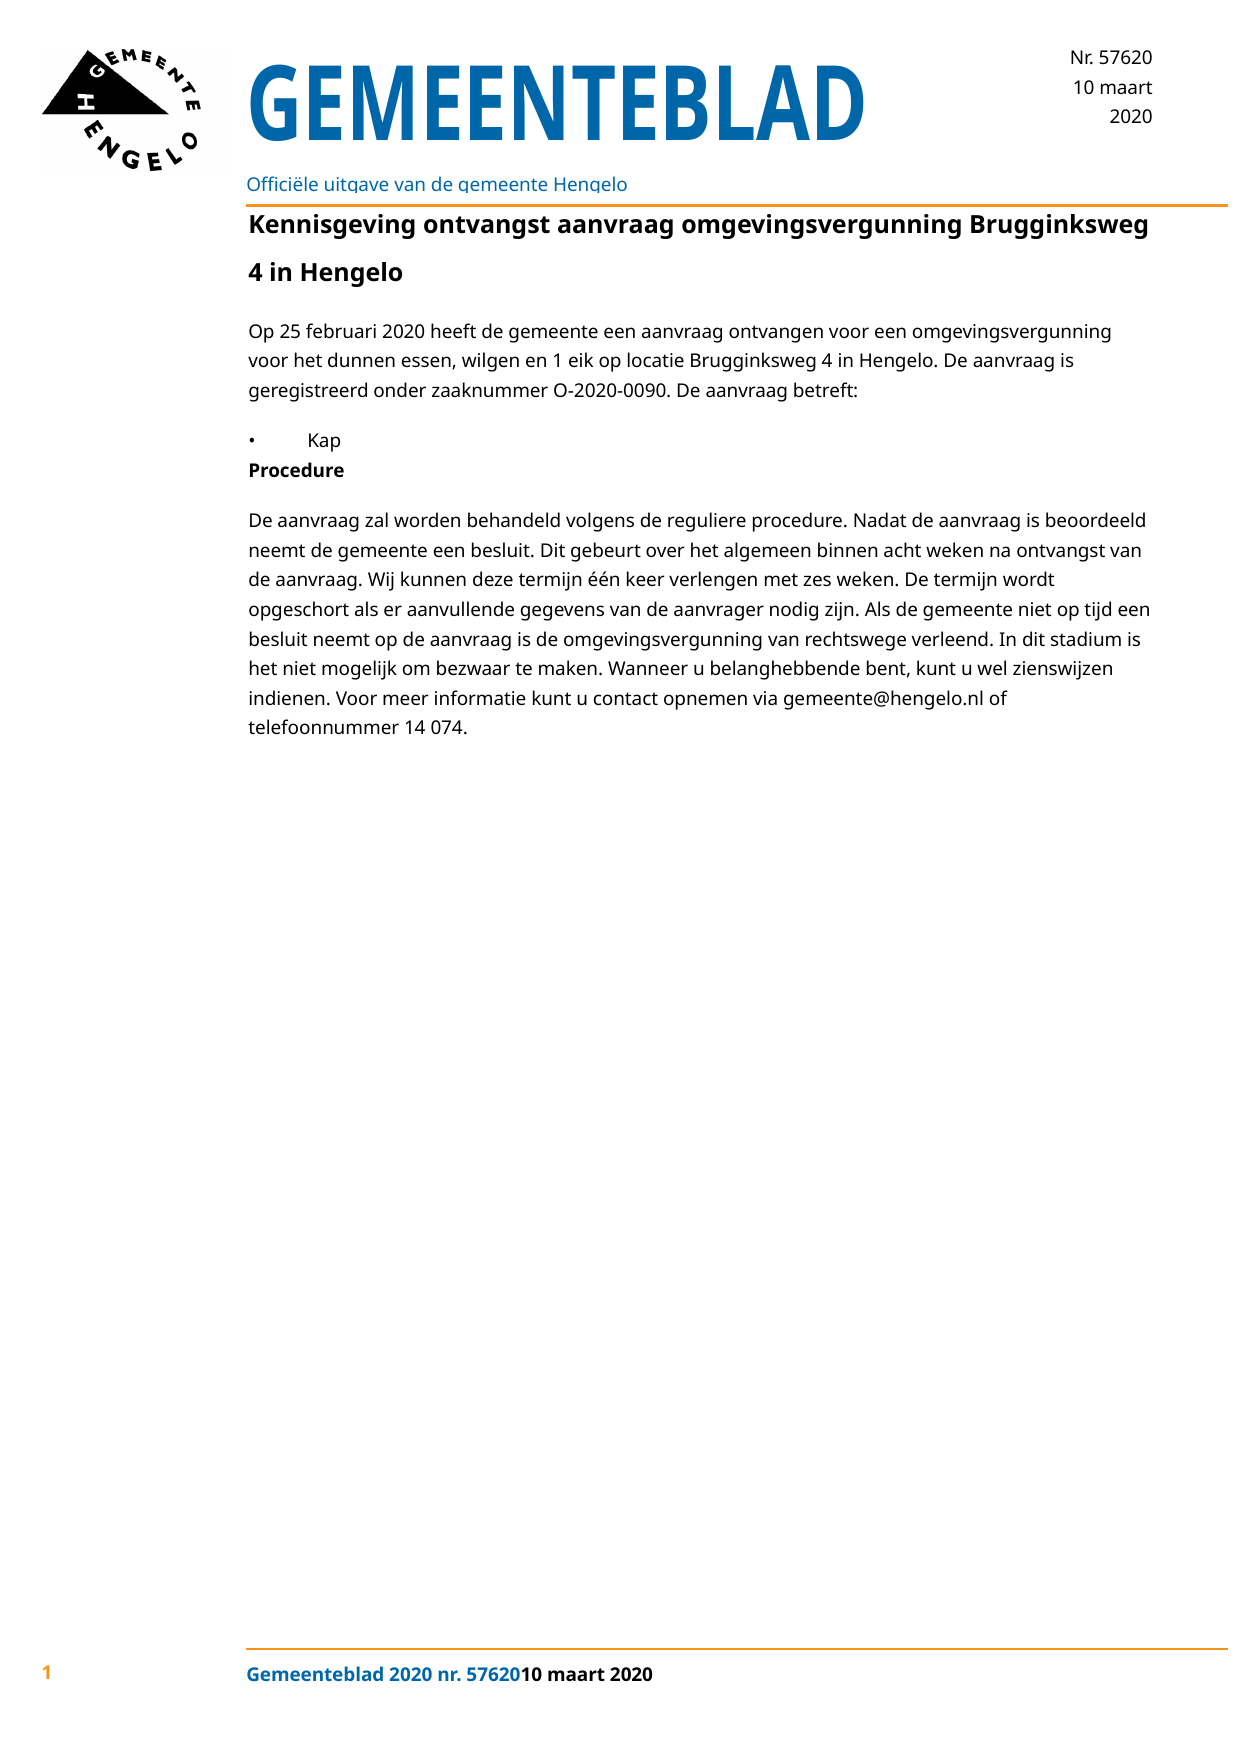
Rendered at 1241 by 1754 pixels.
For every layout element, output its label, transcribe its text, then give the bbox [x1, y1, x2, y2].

text Procedure [248, 457, 1152, 483]
list Kap [248, 427, 1152, 453]
text Op 25 februari 2020 heeft de gemeente een aanvraag ontvangen voor een omgevingsvergunning voor het dunnen essen, wilgen en 1 eik op locatie Brugginksweg 4 in Hengelo. De aanvraag is geregistreerd onder zaaknummer O-2020-0090. De aanvraag betreft: [248, 318, 1152, 403]
text De aanvraag zal worden behandeld volgens de reguliere procedure. Nadat de aanvraag is beoordeeld neemt de gemeente een besluit. Dit gebeurt over het algemeen binnen acht weken na ontvangst van de aanvraag. Wij kunnen deze termijn één keer verlengen met zes weken. De termijn wordt opgeschort als er aanvullende gegevens van de aanvrager nodig zijn. Als de gemeente niet op tijd een besluit neemt op de aanvraag is de omgevingsvergunning van rechtswege verleend. In dit stadium is het niet mogelijk om bezwaar te maken. Wanneer u belanghebbende bent, kunt u wel zienswijzen indienen. Voor meer informatie kunt u contact opnemen via gemeente@hengelo.nl of telefoonnummer 14 074. [248, 507, 1152, 740]
text Kennisgeving ontvangst aanvraag omgevingsvergunning Brugginksweg 4 in Hengelo [248, 207, 1152, 288]
picture [41, 47, 231, 172]
